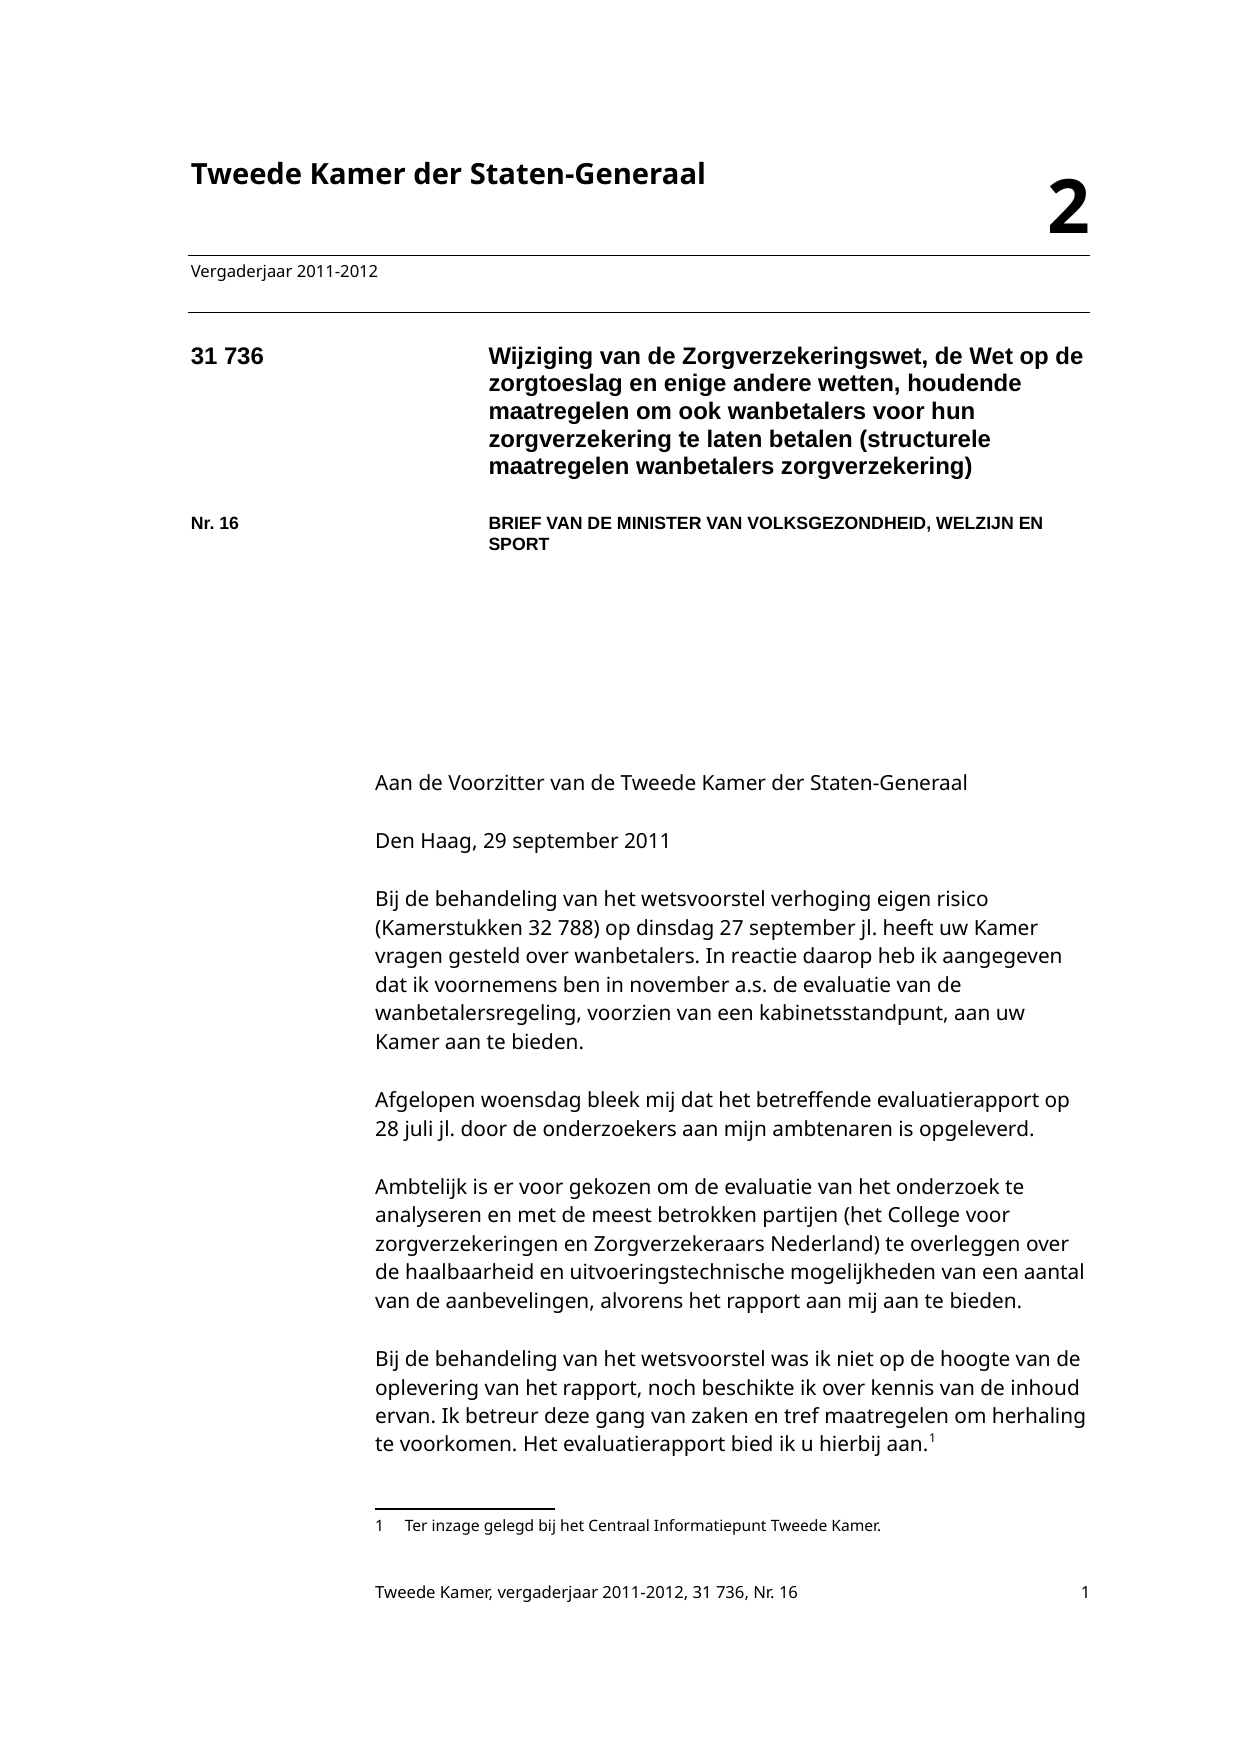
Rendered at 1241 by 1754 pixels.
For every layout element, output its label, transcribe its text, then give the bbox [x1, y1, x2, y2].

text Ter inzage gelegd bij het Centraal Informatiepunt Tweede Kamer. [375, 1508, 1090, 1536]
text Afgelopen woensdag bleek mij dat het betreffende evaluatierapport op 28 juli jl. door de onderzoekers aan mijn ambtenaren is opgeleverd. [375, 1085, 1090, 1142]
table_cell BRIEF VAN DE MINISTER VAN VOLKSGEZONDHEID, WELZIJN EN SPORT [485, 510, 1090, 649]
table_cell [485, 313, 1090, 339]
text Aan de Voorzitter van de Tweede Kamer der Staten-Generaal [375, 768, 1090, 796]
table_header 2 [910, 150, 1090, 255]
text Bij de behandeling van het wetsvoorstel verhoging eigen risico (Kamerstukken 32 788) op dinsdag 27 september jl. heeft uw Kamer vragen gesteld over wanbetalers. In reactie daarop heb ik aangegeven dat ik voornemens ben in november a.s. de evaluatie van de wanbetalersregeling, voorzien van een kabinetsstandpunt, aan uw Kamer aan te bieden. [375, 884, 1090, 1055]
text Ambtelijk is er voor gekozen om de evaluatie van het onderzoek te analyseren en met de meest betrokken partijen (het College voor zorgverzekeringen en Zorgverzekeraars Nederland) te overleggen over de haalbaarheid en uitvoeringstechnische mogelijkheden van een aantal van de aanbevelingen, alvorens het rapport aan mij aan te bieden. [375, 1172, 1090, 1314]
text Den Haag, 29 september 2011 [375, 826, 1090, 854]
table_cell Vergaderjaar 2011-2012 [188, 256, 485, 312]
text Bij de behandeling van het wetsvoorstel was ik niet op de hoogte van de oplevering van het rapport, noch beschikte ik over kennis van de inhoud ervan. Ik betreur deze gang van zaken en tref maatregelen om herhaling te voorkomen. Het evaluatierapport bied ik u hierbij aan. [375, 1344, 1090, 1458]
table_header Tweede Kamer der Staten-Generaal [188, 150, 909, 255]
table_cell [485, 256, 1090, 312]
table_cell [188, 313, 485, 339]
table_cell 31 736 [188, 339, 485, 510]
table_cell Nr. 16 [188, 510, 485, 649]
table_cell Wijziging van de Zorgverzekeringswet, de Wet op de zorgtoeslag en enige andere wetten, houdende maatregelen om ook wanbetalers voor hun zorgverzekering te laten betalen (structurele maatregelen wanbetalers zorgverzekering) [485, 339, 1090, 510]
